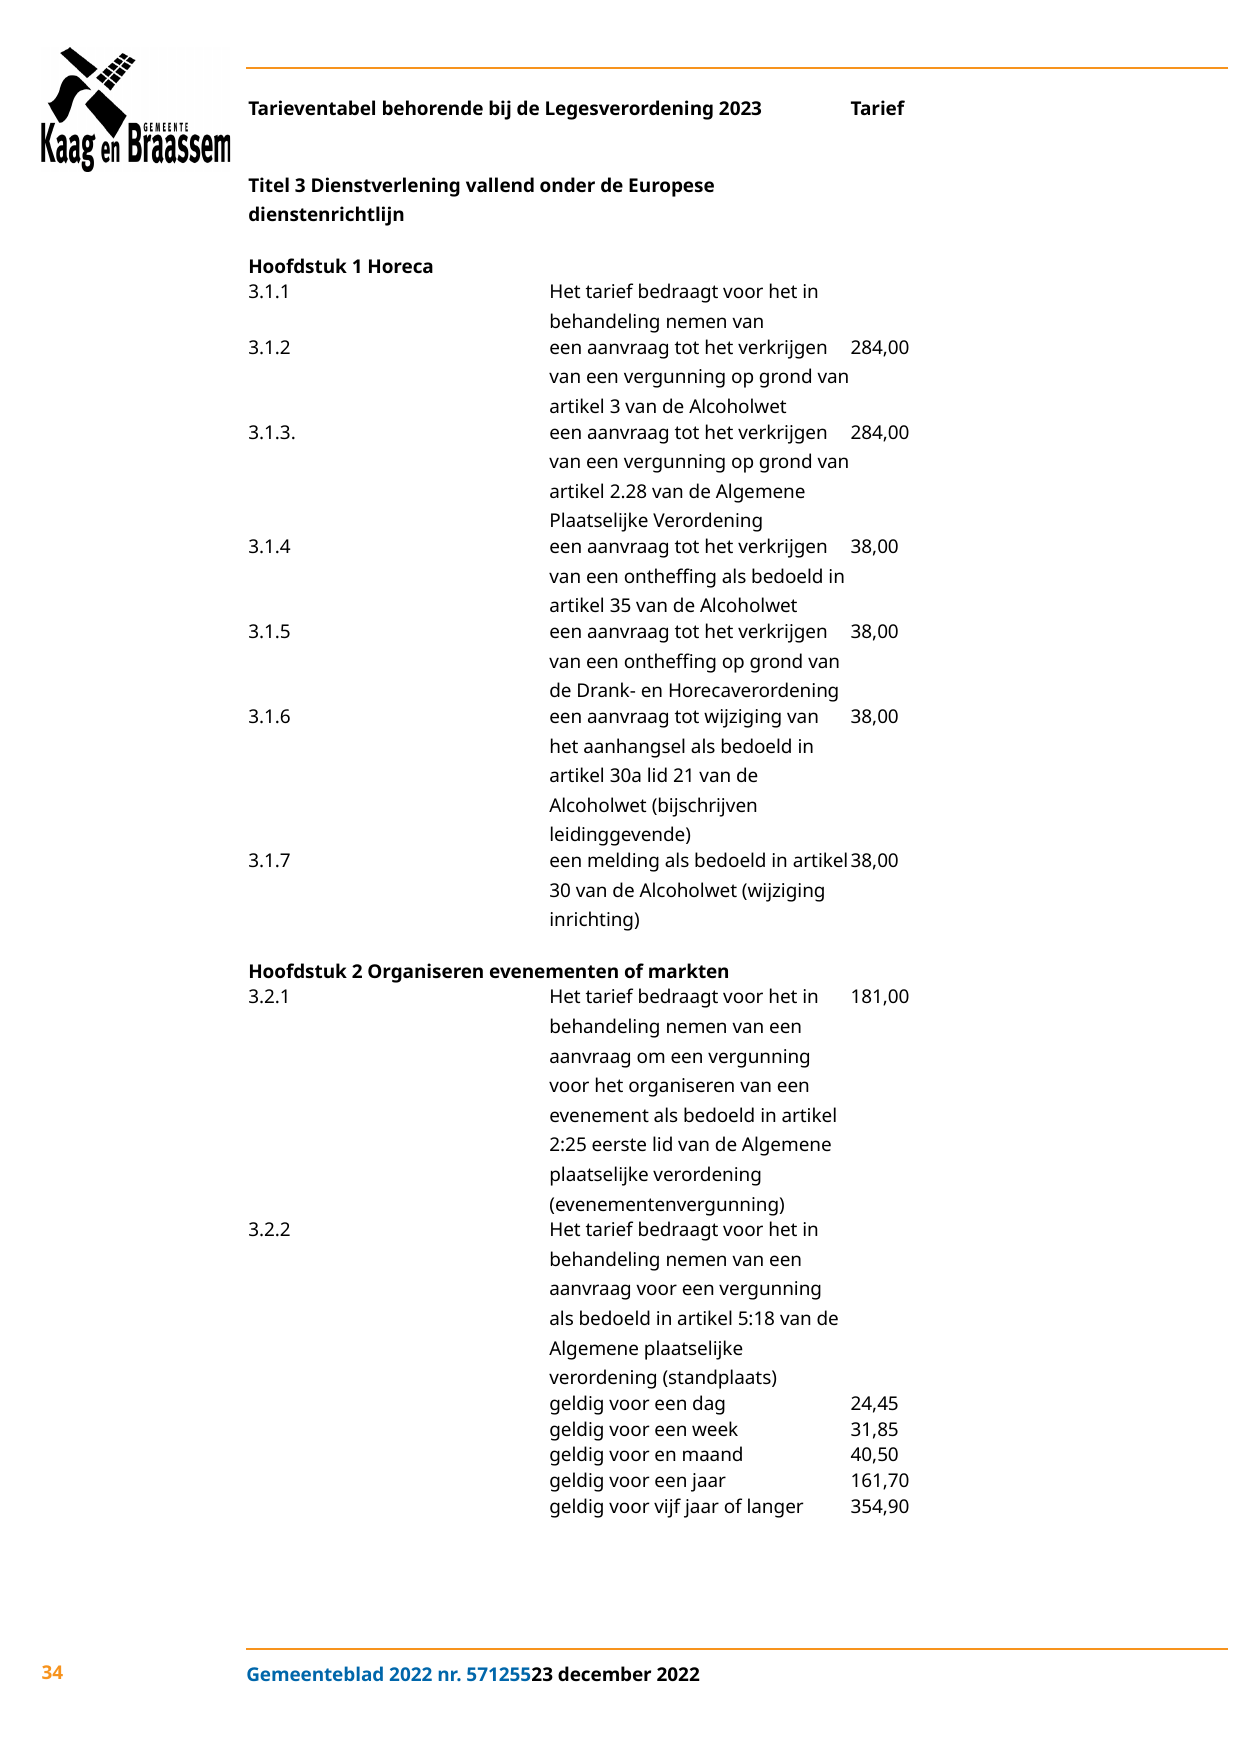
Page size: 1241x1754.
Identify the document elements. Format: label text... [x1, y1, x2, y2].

table_cell 3.1.4 [248, 534, 549, 618]
table_cell 24,45 [850, 1390, 1152, 1416]
table_cell Titel 3 Dienstverlening vallend onder de Europese dienstenrichtlijn [248, 172, 850, 227]
table_cell Hoofdstuk 2 Organiseren evenementen of markten [248, 958, 850, 984]
table_cell 40,50 [850, 1442, 1152, 1467]
table_cell 354,90 [850, 1493, 1152, 1519]
table_cell een aanvraag tot het verkrijgen van een vergunning op grond van artikel 2.28 van de Algemene Plaatselijke Verordening [549, 419, 850, 533]
table_cell [850, 1216, 1152, 1390]
table_cell [850, 1519, 1152, 1544]
table_cell 3.1.1 [248, 279, 549, 334]
table_cell een aanvraag tot het verkrijgen van een ontheffing op grond van de Drank- en Horecaverordening [549, 618, 850, 703]
table_cell [850, 279, 1152, 334]
table_cell 284,00 [850, 334, 1152, 419]
table_cell geldig voor en maand [549, 1442, 850, 1467]
table_cell geldig voor een week [549, 1416, 850, 1442]
table_cell Het tarief bedraagt voor het in behandeling nemen van [549, 279, 850, 334]
table_cell [248, 1390, 549, 1416]
table_cell [248, 1519, 549, 1544]
table_cell [248, 146, 549, 172]
table_cell [248, 932, 549, 958]
table_cell [549, 227, 850, 253]
table_cell Het tarief bedraagt voor het in behandeling nemen van een aanvraag om een vergunning voor het organiseren van een evenement als bedoeld in artikel 2:25 eerste lid van de Algemene plaatselijke verordening (evenementenvergunning) [549, 984, 850, 1216]
table_cell 38,00 [850, 618, 1152, 703]
table_cell [549, 1570, 850, 1596]
picture [41, 47, 231, 172]
table_cell een aanvraag tot het verkrijgen van een vergunning op grond van artikel 3 van de Alcoholwet [549, 334, 850, 419]
table_cell 3.1.6 [248, 703, 549, 847]
table_cell [850, 1545, 1152, 1570]
table_cell [549, 1519, 850, 1544]
table_cell [850, 1570, 1152, 1596]
table_cell [850, 146, 1152, 172]
table_cell [549, 1545, 850, 1570]
table_cell 3.1.3. [248, 419, 549, 533]
table_cell [248, 1545, 549, 1570]
table_cell [549, 932, 850, 958]
table_cell geldig voor een jaar [549, 1467, 850, 1493]
table_cell 161,70 [850, 1467, 1152, 1493]
table_cell [248, 1442, 549, 1467]
table_cell een melding als bedoeld in artikel 30 van de Alcoholwet (wijziging inrichting) [549, 847, 850, 932]
table_cell een aanvraag tot het verkrijgen van een ontheffing als bedoeld in artikel 35 van de Alcoholwet [549, 534, 850, 618]
table_cell 31,85 [850, 1416, 1152, 1442]
table_cell 181,00 [850, 984, 1152, 1216]
table_cell 284,00 [850, 419, 1152, 533]
table_cell [850, 958, 1152, 984]
table_cell [850, 253, 1152, 279]
table_cell [248, 227, 549, 253]
table_cell 38,00 [850, 534, 1152, 618]
table_cell [549, 121, 850, 146]
table_cell geldig voor een dag [549, 1390, 850, 1416]
table_cell een aanvraag tot wijziging van het aanhangsel als bedoeld in artikel 30a lid 21 van de Alcoholwet (bijschrijven leidinggevende) [549, 703, 850, 847]
table_cell 3.2.2 [248, 1216, 549, 1390]
table_cell [248, 1467, 549, 1493]
table_cell [549, 146, 850, 172]
table_cell [850, 121, 1152, 146]
table_cell 3.1.7 [248, 847, 549, 932]
table_cell [248, 121, 549, 146]
table_cell [248, 1570, 549, 1596]
table_cell [248, 1416, 549, 1442]
table_cell 3.1.2 [248, 334, 549, 419]
table_cell [248, 1493, 549, 1519]
table_header Tarief [850, 95, 1152, 121]
table_cell geldig voor vijf jaar of langer [549, 1493, 850, 1519]
table_cell 38,00 [850, 703, 1152, 847]
table_cell 3.2.1 [248, 984, 549, 1216]
table_cell 3.1.5 [248, 618, 549, 703]
table_cell [850, 227, 1152, 253]
table_header Tarieventabel behorende bij de Legesverordening 2023 [248, 95, 850, 121]
table_cell [850, 932, 1152, 958]
table_cell 38,00 [850, 847, 1152, 932]
table_cell Hoofdstuk 1 Horeca [248, 253, 850, 279]
table_cell [850, 172, 1152, 227]
table_cell Het tarief bedraagt voor het in behandeling nemen van een aanvraag voor een vergunning als bedoeld in artikel 5:18 van de Algemene plaatselijke verordening (standplaats) [549, 1216, 850, 1390]
